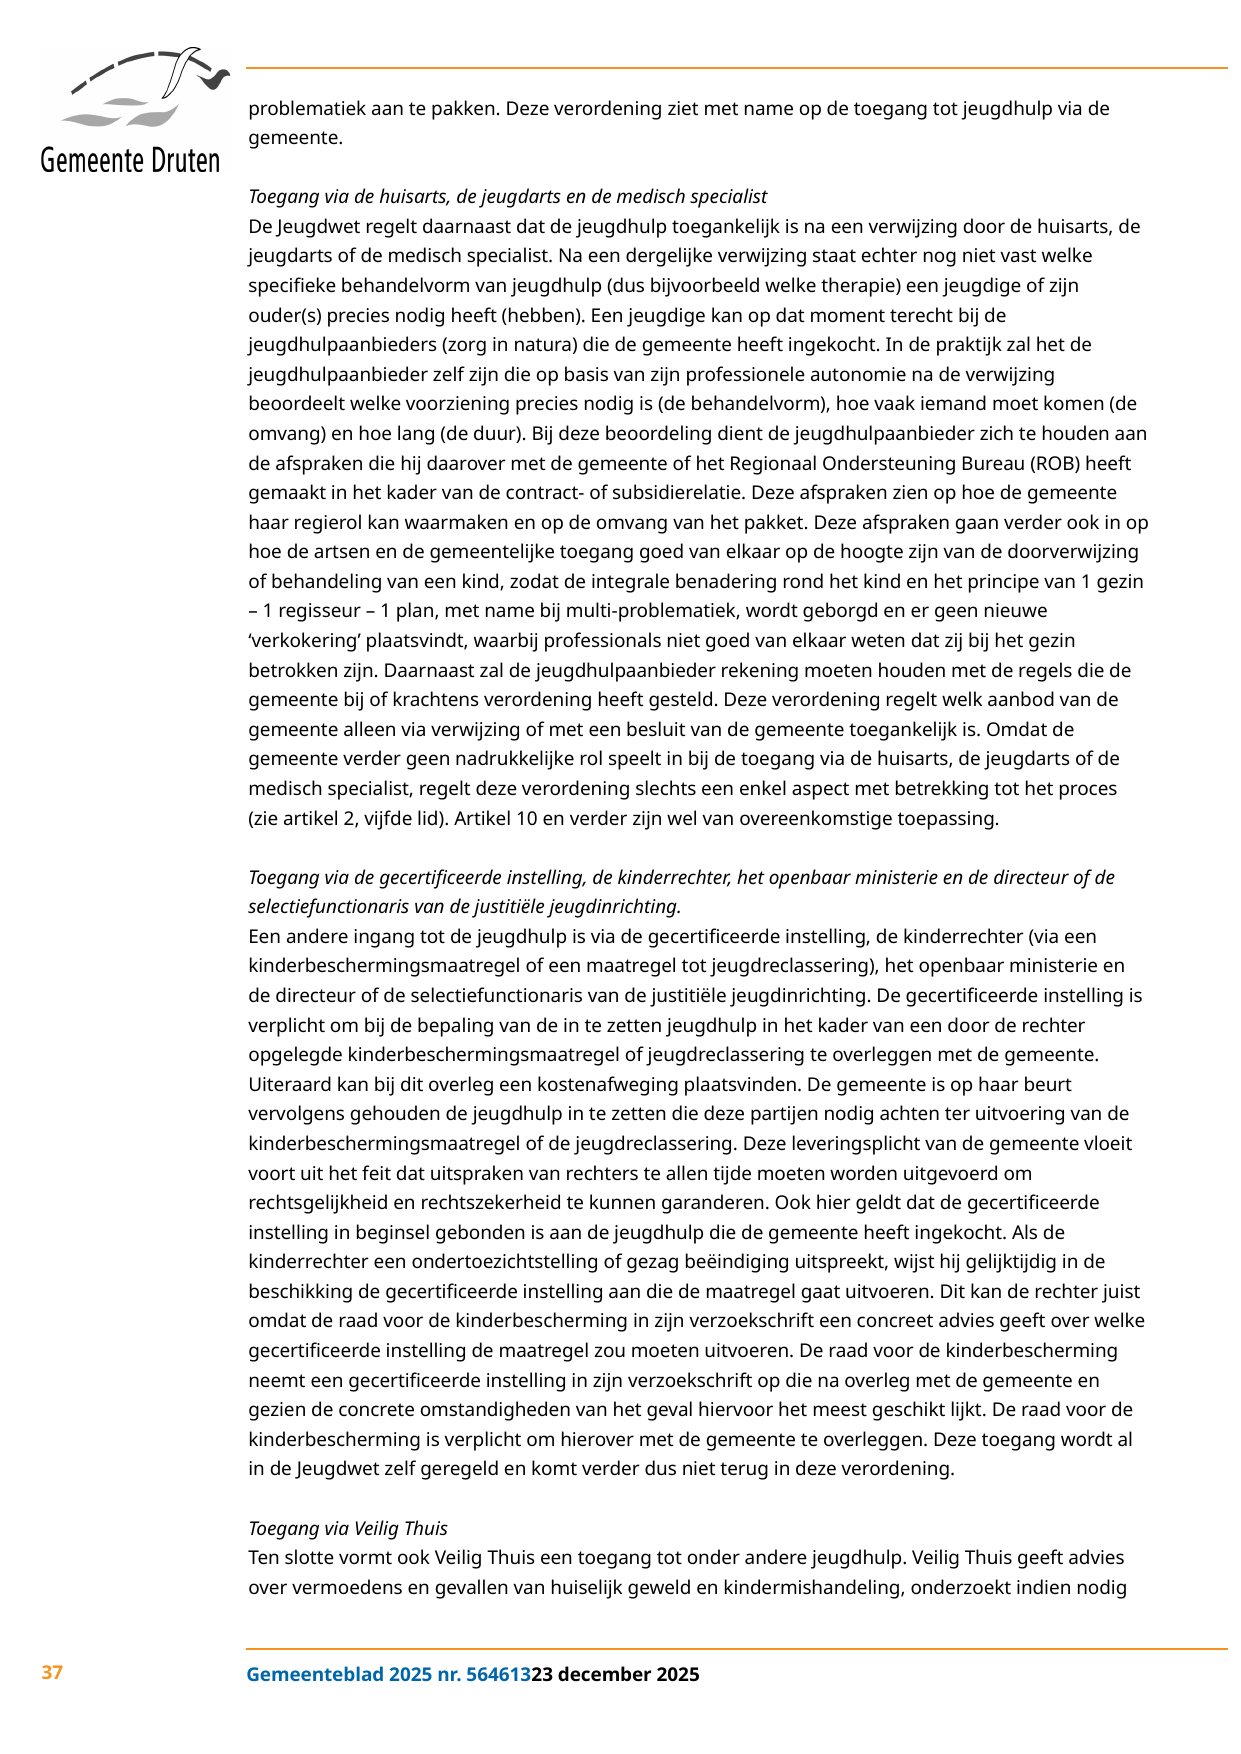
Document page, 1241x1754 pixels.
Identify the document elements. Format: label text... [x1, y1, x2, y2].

text De Jeugdwet regelt daarnaast dat de jeugdhulp toegankelijk is na een verwijzing door de huisarts, de jeugdarts of de medisch specialist. Na een dergelijke verwijzing staat echter nog niet vast welke specifieke behandelvorm van jeugdhulp (dus bijvoorbeeld welke therapie) een jeugdige of zijn ouder(s) precies nodig heeft (hebben). Een jeugdige kan op dat moment terecht bij de jeugdhulpaanbieders (zorg in natura) die de gemeente heeft ingekocht. In de praktijk zal het de jeugdhulpaanbieder zelf zijn die op basis van zijn professionele autonomie na de verwijzing beoordeelt welke voorziening precies nodig is (de behandelvorm), hoe vaak iemand moet komen (de omvang) en hoe lang (de duur). Bij deze beoordeling dient de jeugdhulpaanbieder zich te houden aan de afspraken die hij daarover met de gemeente of het Regionaal Ondersteuning Bureau (ROB) heeft gemaakt in het kader van de contract- of subsidierelatie. Deze afspraken zien op hoe de gemeente haar regierol kan waarmaken en op de omvang van het pakket. Deze afspraken gaan verder ook in op hoe de artsen en de gemeentelijke toegang goed van elkaar op de hoogte zijn van de doorverwijzing of behandeling van een kind, zodat de integrale benadering rond het kind en het principe van 1 gezin – 1 regisseur – 1 plan, met name bij multi-problematiek, wordt geborgd en er geen nieuwe ‘verkokering’ plaatsvindt, waarbij professionals niet goed van elkaar weten dat zij bij het gezin betrokken zijn. Daarnaast zal de jeugdhulpaanbieder rekening moeten houden met de regels die de gemeente bij of krachtens verordening heeft gesteld. Deze verordening regelt welk aanbod van de gemeente alleen via verwijzing of met een besluit van de gemeente toegankelijk is. Omdat de gemeente verder geen nadrukkelijke rol speelt in bij de toegang via de huisarts, de jeugdarts of de medisch specialist, regelt deze verordening slechts een enkel aspect met betrekking tot het proces (zie artikel 2, vijfde lid). Artikel 10 en verder zijn wel van overeenkomstige toepassing. [248, 213, 1152, 831]
text Toegang via de gecertificeerde instelling, de kinderrechter, het openbaar ministerie en de directeur of de selectiefunctionaris van de justitiële jeugdinrichting. [248, 864, 1152, 919]
text Toegang via de huisarts, de jeugdarts en de medisch specialist [248, 183, 1152, 209]
picture [41, 47, 231, 172]
text Een andere ingang tot de jeugdhulp is via de gecertificeerde instelling, de kinderrechter (via een kinderbeschermingsmaatregel of een maatregel tot jeugdreclassering), het openbaar ministerie en de directeur of de selectiefunctionaris van de justitiële jeugdinrichting. De gecertificeerde instelling is verplicht om bij de bepaling van de in te zetten jeugdhulp in het kader van een door de rechter opgelegde kinderbeschermingsmaatregel of jeugdreclassering te overleggen met de gemeente. Uiteraard kan bij dit overleg een kostenafweging plaatsvinden. De gemeente is op haar beurt vervolgens gehouden de jeugdhulp in te zetten die deze partijen nodig achten ter uitvoering van de kinderbeschermingsmaatregel of de jeugdreclassering. Deze leveringsplicht van de gemeente vloeit voort uit het feit dat uitspraken van rechters te allen tijde moeten worden uitgevoerd om rechtsgelijkheid en rechtszekerheid te kunnen garanderen. Ook hier geldt dat de gecertificeerde instelling in beginsel gebonden is aan de jeugdhulp die de gemeente heeft ingekocht. Als de kinderrechter een ondertoezichtstelling of gezag beëindiging uitspreekt, wijst hij gelijktijdig in de beschikking de gecertificeerde instelling aan die de maatregel gaat uitvoeren. Dit kan de rechter juist omdat de raad voor de kinderbescherming in zijn verzoekschrift een concreet advies geeft over welke gecertificeerde instelling de maatregel zou moeten uitvoeren. De raad voor de kinderbescherming neemt een gecertificeerde instelling in zijn verzoekschrift op die na overleg met de gemeente en gezien de concrete omstandigheden van het geval hiervoor het meest geschikt lijkt. De raad voor de kinderbescherming is verplicht om hierover met de gemeente te overleggen. Deze toegang wordt al in de Jeugdwet zelf geregeld en komt verder dus niet terug in deze verordening. [248, 923, 1152, 1481]
text Ten slotte vormt ook Veilig Thuis een toegang tot onder andere jeugdhulp. Veilig Thuis geeft advies over vermoedens en gevallen van huiselijk geweld en kindermishandeling, onderzoekt indien nodig [248, 1544, 1152, 1600]
text problematiek aan te pakken. Deze verordening ziet met name op de toegang tot jeugdhulp via de gemeente. [248, 95, 1152, 150]
text Toegang via Veilig Thuis [248, 1515, 1152, 1541]
